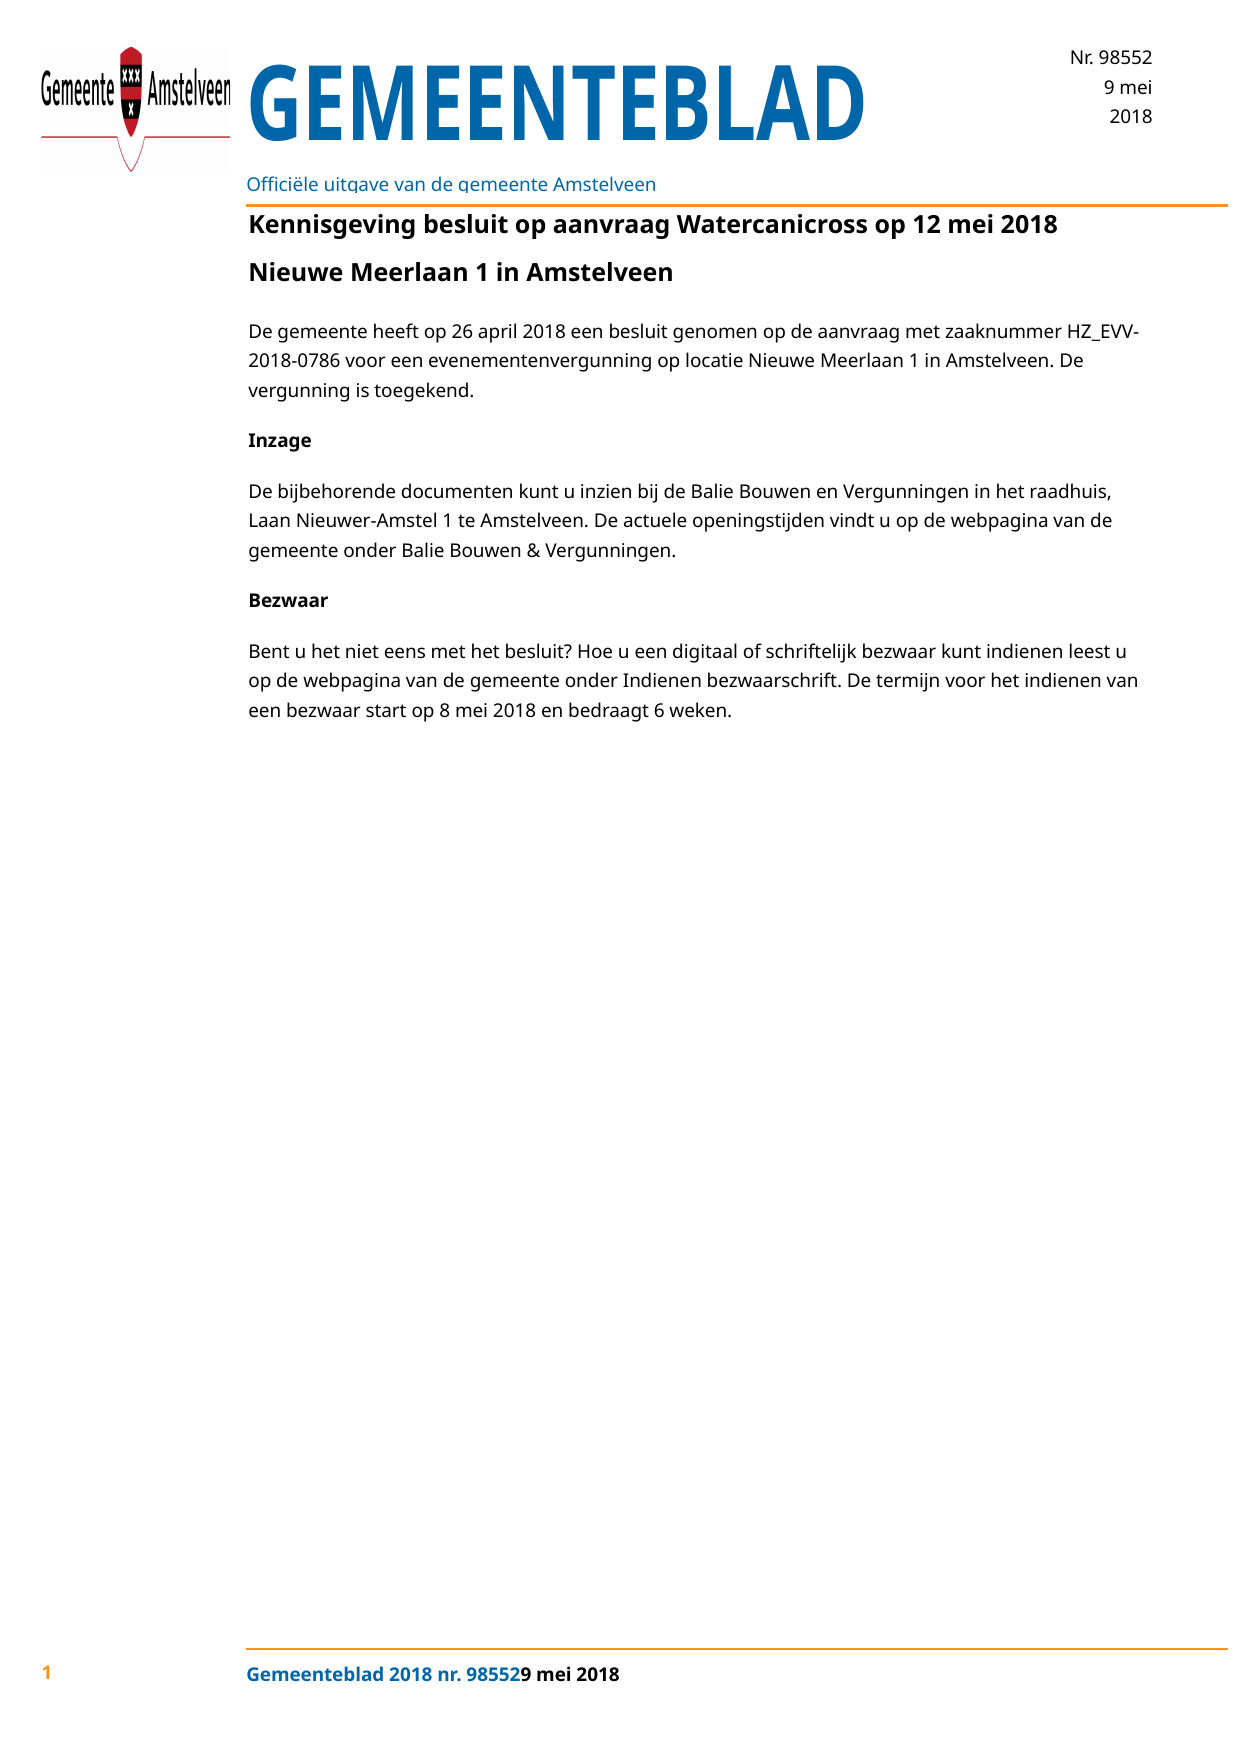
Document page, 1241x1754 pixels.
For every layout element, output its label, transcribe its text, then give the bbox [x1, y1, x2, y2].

text Bent u het niet eens met het besluit? Hoe u een digitaal of schriftelijk bezwaar kunt indienen leest u op de webpagina van de gemeente onder Indienen bezwaarschrift. De termijn voor het indienen van een bezwaar start op 8 mei 2018 en bedraagt 6 weken. [248, 638, 1152, 723]
text De bijbehorende documenten kunt u inzien bij de Balie Bouwen en Vergunningen in het raadhuis, Laan Nieuwer-Amstel 1 te Amstelveen. De actuele openingstijden vindt u op de webpagina van de gemeente onder Balie Bouwen & Vergunningen. [248, 478, 1152, 563]
text Inzage [248, 427, 1152, 453]
text Bezwaar [248, 587, 1152, 613]
picture [41, 47, 231, 172]
text De gemeente heeft op 26 april 2018 een besluit genomen op de aanvraag met zaaknummer HZ_EVV-2018-0786 voor een evenementenvergunning op locatie Nieuwe Meerlaan 1 in Amstelveen. De vergunning is toegekend. [248, 318, 1152, 403]
text Kennisgeving besluit op aanvraag Watercanicross op 12 mei 2018 Nieuwe Meerlaan 1 in Amstelveen [248, 207, 1152, 288]
